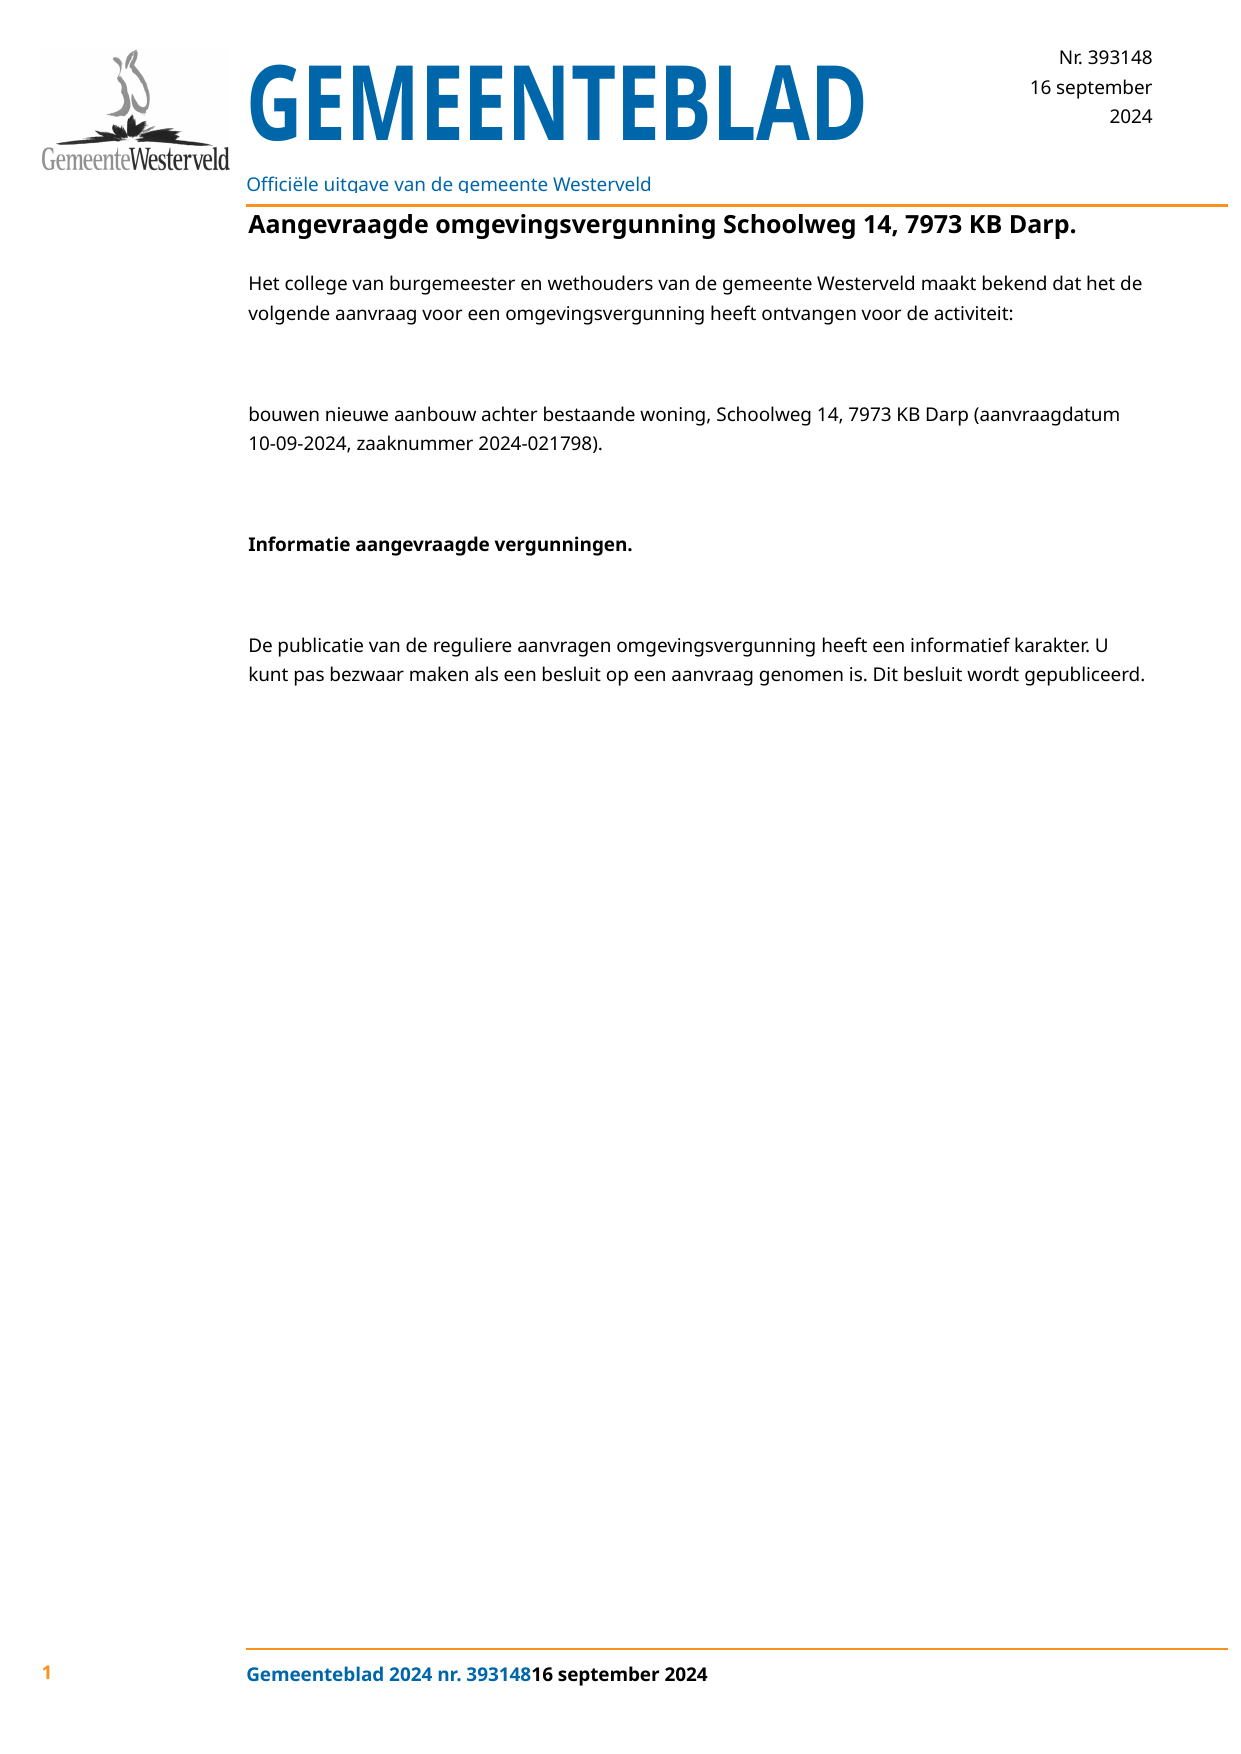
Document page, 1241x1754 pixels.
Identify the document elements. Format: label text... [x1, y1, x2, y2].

text Informatie aangevraagde vergunningen. [248, 531, 1152, 557]
text bouwen nieuwe aanbouw achter bestaande woning, Schoolweg 14, 7973 KB Darp (aanvraagdatum 10-09-2024, zaaknummer 2024-021798). [248, 401, 1152, 456]
picture [41, 47, 231, 172]
text Aangevraagde omgevingsvergunning Schoolweg 14, 7973 KB Darp. [248, 207, 1152, 241]
text Het college van burgemeester en wethouders van de gemeente Westerveld maakt bekend dat het de volgende aanvraag voor een omgevingsvergunning heeft ontvangen voor de activiteit: [248, 270, 1152, 326]
text De publicatie van de reguliere aanvragen omgevingsvergunning heeft een informatief karakter. U kunt pas bezwaar maken als een besluit op een aanvraag genomen is. Dit besluit wordt gepubliceerd. [248, 632, 1152, 687]
